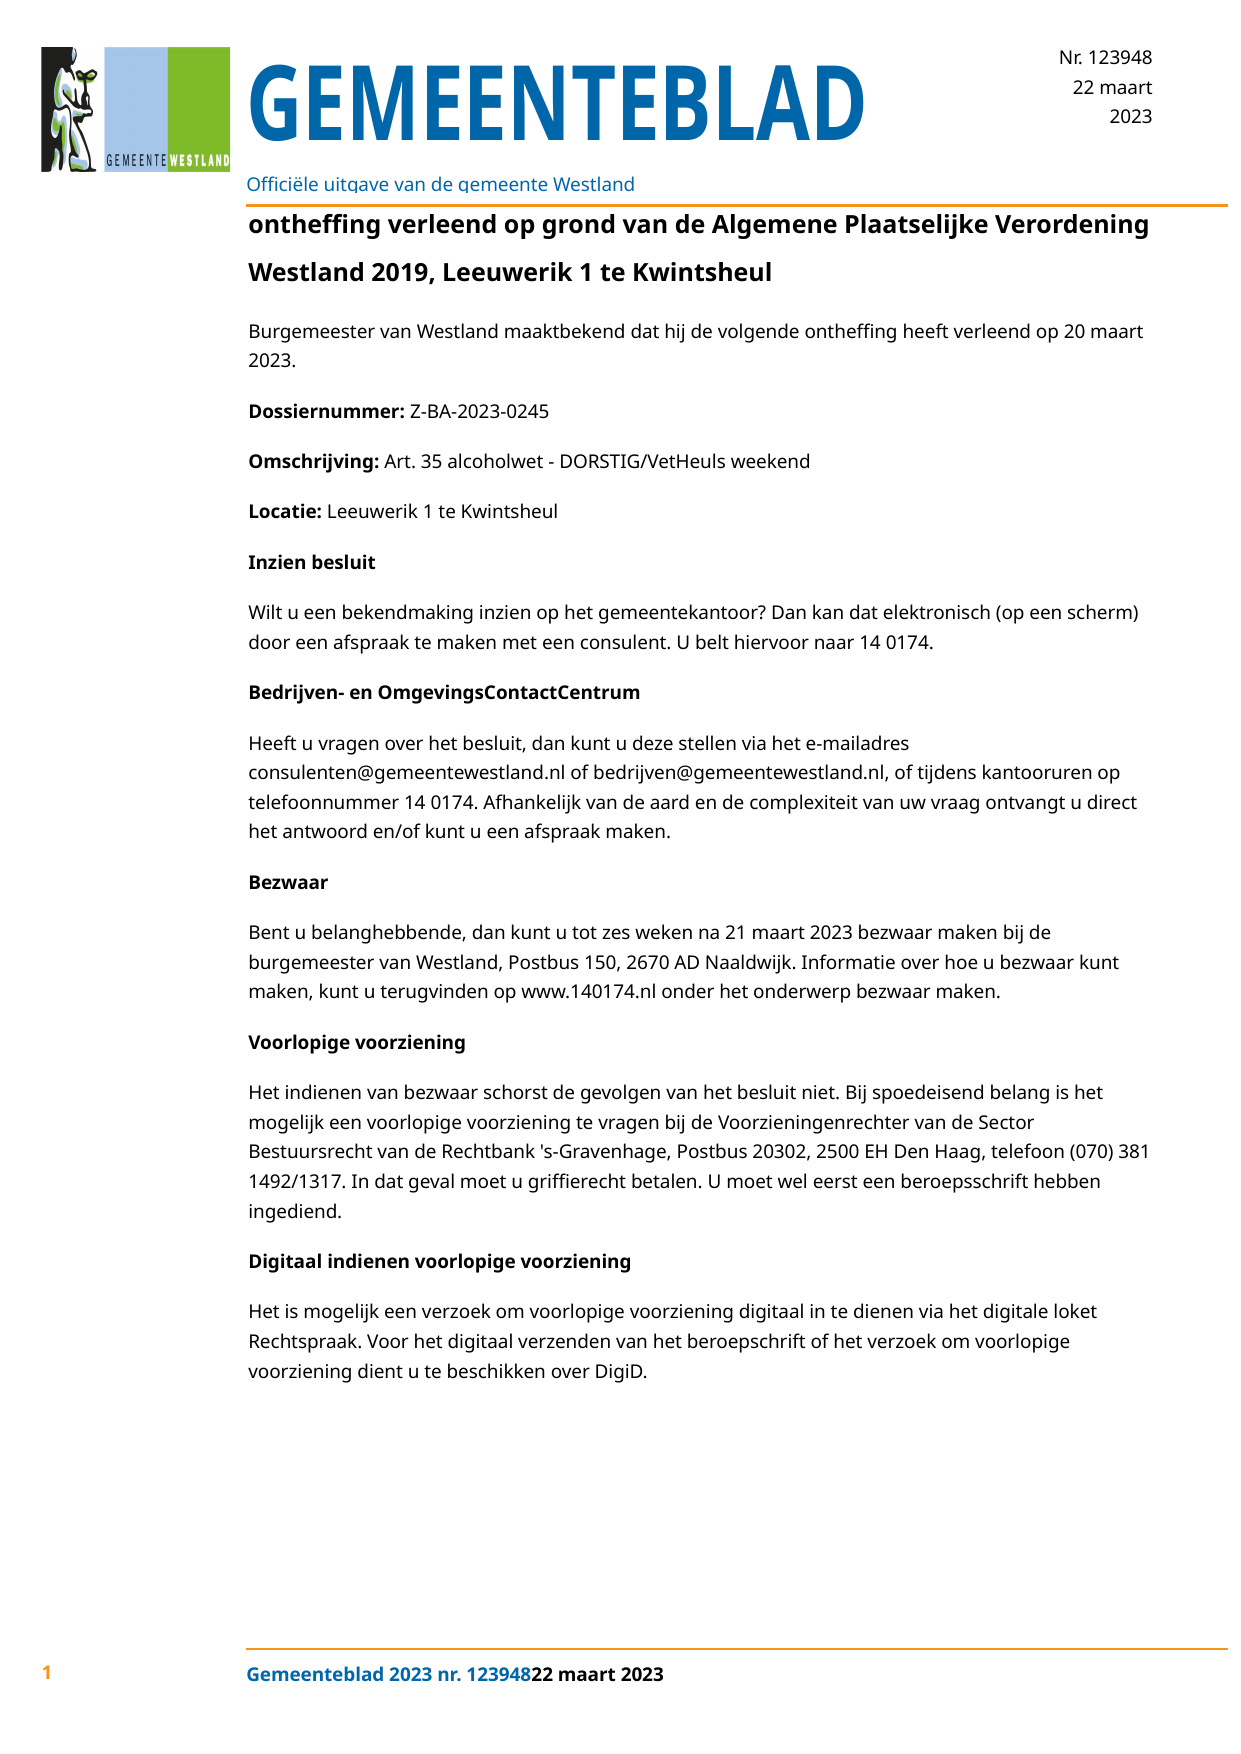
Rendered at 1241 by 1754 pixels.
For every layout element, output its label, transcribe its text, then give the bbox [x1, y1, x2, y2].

text Wilt u een bekendmaking inzien op het gemeentekantoor? Dan kan dat elektronisch (op een scherm) door een afspraak te maken met een consulent. U belt hiervoor naar 14 0174. [248, 599, 1152, 655]
text ontheffing verleend op grond van de Algemene Plaatselijke Verordening Westland 2019, Leeuwerik 1 te Kwintsheul [248, 207, 1152, 288]
text Het indienen van bezwaar schorst de gevolgen van het besluit niet. Bij spoedeisend belang is het mogelijk een voorlopige voorziening te vragen bij de Voorzieningenrechter van de Sector Bestuursrecht van de Rechtbank 's-Gravenhage, Postbus 20302, 2500 EH Den Haag, telefoon (070) 381 1492/1317. In dat geval moet u griffierecht betalen. U moet wel eerst een beroepsschrift hebben ingediend. [248, 1079, 1152, 1224]
text Locatie: Leeuwerik 1 te Kwintsheul [248, 499, 1152, 524]
picture [41, 47, 231, 172]
text Bent u belanghebbende, dan kunt u tot zes weken na 21 maart 2023 bezwaar maken bij de burgemeester van Westland, Postbus 150, 2670 AD Naaldwijk. Informatie over hoe u bezwaar kunt maken, kunt u terugvinden op www.140174.nl onder het onderwerp bezwaar maken. [248, 919, 1152, 1004]
text Dossiernummer: Z-BA-2023-0245 [248, 398, 1152, 424]
text Bezwaar [248, 869, 1152, 895]
text Heeft u vragen over het besluit, dan kunt u deze stellen via het e-mailadres consulenten@gemeentewestland.nl of bedrijven@gemeentewestland.nl, of tijdens kantooruren op telefoonnummer 14 0174. Afhankelijk van de aard en de complexiteit van uw vraag ontvangt u direct het antwoord en/of kunt u een afspraak maken. [248, 730, 1152, 844]
text Bedrijven- en OmgevingsContactCentrum [248, 679, 1152, 705]
text Omschrijving: Art. 35 alcoholwet - DORSTIG/VetHeuls weekend [248, 448, 1152, 474]
text Het is mogelijk een verzoek om voorlopige voorziening digitaal in te dienen via het digitale loket Rechtspraak. Voor het digitaal verzenden van het beroepschrift of het verzoek om voorlopige voorziening dient u te beschikken over DigiD. [248, 1299, 1152, 1384]
text Digitaal indienen voorlopige voorziening [248, 1248, 1152, 1274]
text Voorlopige voorziening [248, 1029, 1152, 1055]
text Inzien besluit [248, 549, 1152, 575]
text Burgemeester van Westland maaktbekend dat hij de volgende ontheffing heeft verleend op 20 maart 2023. [248, 318, 1152, 373]
